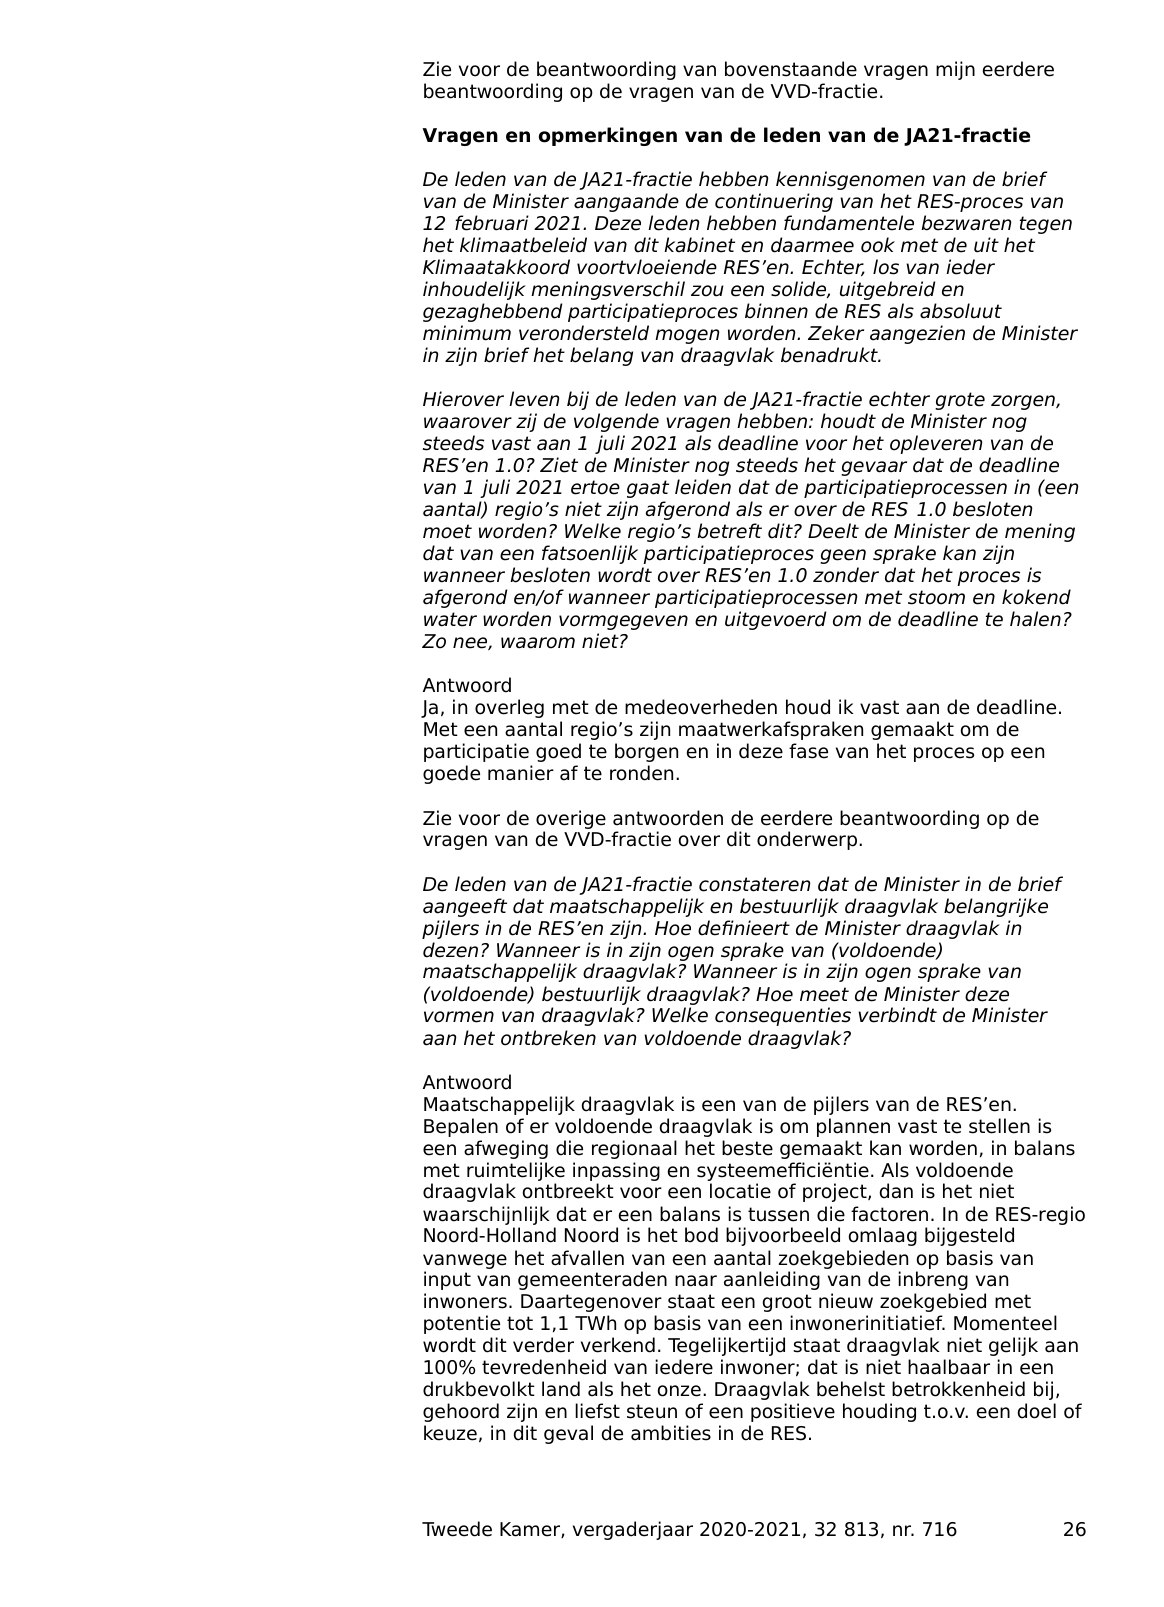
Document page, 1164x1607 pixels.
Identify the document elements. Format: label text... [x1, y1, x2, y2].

text Zie voor de overige antwoorden de eerdere beantwoording op de vragen van de VVD-fractie over dit onderwerp. [422, 807, 1087, 851]
subtitle Vragen en opmerkingen van de leden van de JA21-fractie [422, 125, 1087, 147]
text Maatschappelijk draagvlak is een van de pijlers van de RES’en. Bepalen of er voldoende draagvlak is om plannen vast te stellen is een afweging die regionaal het beste gemaakt kan worden, in balans met ruimtelijke inpassing en systeemefficiëntie. Als voldoende draagvlak ontbreekt voor een locatie of project, dan is het niet waarschijnlijk dat er een balans is tussen die factoren. In de RES-regio Noord-Holland Noord is het bod bijvoorbeeld omlaag bijgesteld vanwege het afvallen van een aantal zoekgebieden op basis van input van gemeenteraden naar aanleiding van de inbreng van inwoners. Daartegenover staat een groot nieuw zoekgebied met potentie tot 1,1 TWh op basis van een inwonerinitiatief. Momenteel wordt dit verder verkend. Tegelijkertijd staat draagvlak niet gelijk aan 100% tevredenheid van iedere inwoner; dat is niet haalbaar in een drukbevolkt land als het onze. Draagvlak behelst betrokkenheid bij, gehoord zijn en liefst steun of een positieve houding t.o.v. een doel of keuze, in dit geval de ambities in de RES. [422, 1093, 1087, 1445]
text Zie voor de beantwoording van bovenstaande vragen mijn eerdere beantwoording op de vragen van de VVD-fractie. [422, 59, 1087, 103]
text De leden van de JA21-fractie constateren dat de Minister in de brief aangeeft dat maatschappelijk en bestuurlijk draagvlak belangrijke pijlers in de RES’en zijn. Hoe definieert de Minister draagvlak in dezen? Wanneer is in zijn ogen sprake van (voldoende) maatschappelijk draagvlak? Wanneer is in zijn ogen sprake van (voldoende) bestuurlijk draagvlak? Hoe meet de Minister deze vormen van draagvlak? Welke consequenties verbindt de Minister aan het ontbreken van voldoende draagvlak? [422, 873, 1087, 1049]
text De leden van de JA21-fractie hebben kennisgenomen van de brief van de Minister aangaande de continuering van het RES-proces van 12 februari 2021. Deze leden hebben fundamentele bezwaren tegen het klimaatbeleid van dit kabinet en daarmee ook met de uit het Klimaatakkoord voortvloeiende RES’en. Echter, los van ieder inhoudelijk meningsverschil zou een solide, uitgebreid en gezaghebbend participatieproces binnen de RES als absoluut minimum verondersteld mogen worden. Zeker aangezien de Minister in zijn brief het belang van draagvlak benadrukt. [422, 169, 1087, 367]
text Ja, in overleg met de medeoverheden houd ik vast aan de deadline. Met een aantal regio’s zijn maatwerkafspraken gemaakt om de participatie goed te borgen en in deze fase van het proces op een goede manier af te ronden. [422, 697, 1087, 785]
text Antwoord [422, 675, 1087, 697]
text Antwoord [422, 1072, 1087, 1093]
text Hierover leven bij de leden van de JA21-fractie echter grote zorgen, waarover zij de volgende vragen hebben: houdt de Minister nog steeds vast aan 1 juli 2021 als deadline voor het opleveren van de RES’en 1.0? Ziet de Minister nog steeds het gevaar dat de deadline van 1 juli 2021 ertoe gaat leiden dat de participatieprocessen in (een aantal) regio’s niet zijn afgerond als er over de RES 1.0 besloten moet worden? Welke regio’s betreft dit? Deelt de Minister de mening dat van een fatsoenlijk participatieproces geen sprake kan zijn wanneer besloten wordt over RES’en 1.0 zonder dat het proces is afgerond en/of wanneer participatieprocessen met stoom en kokend water worden vormgegeven en uitgevoerd om de deadline te halen? Zo nee, waarom niet? [422, 389, 1087, 653]
